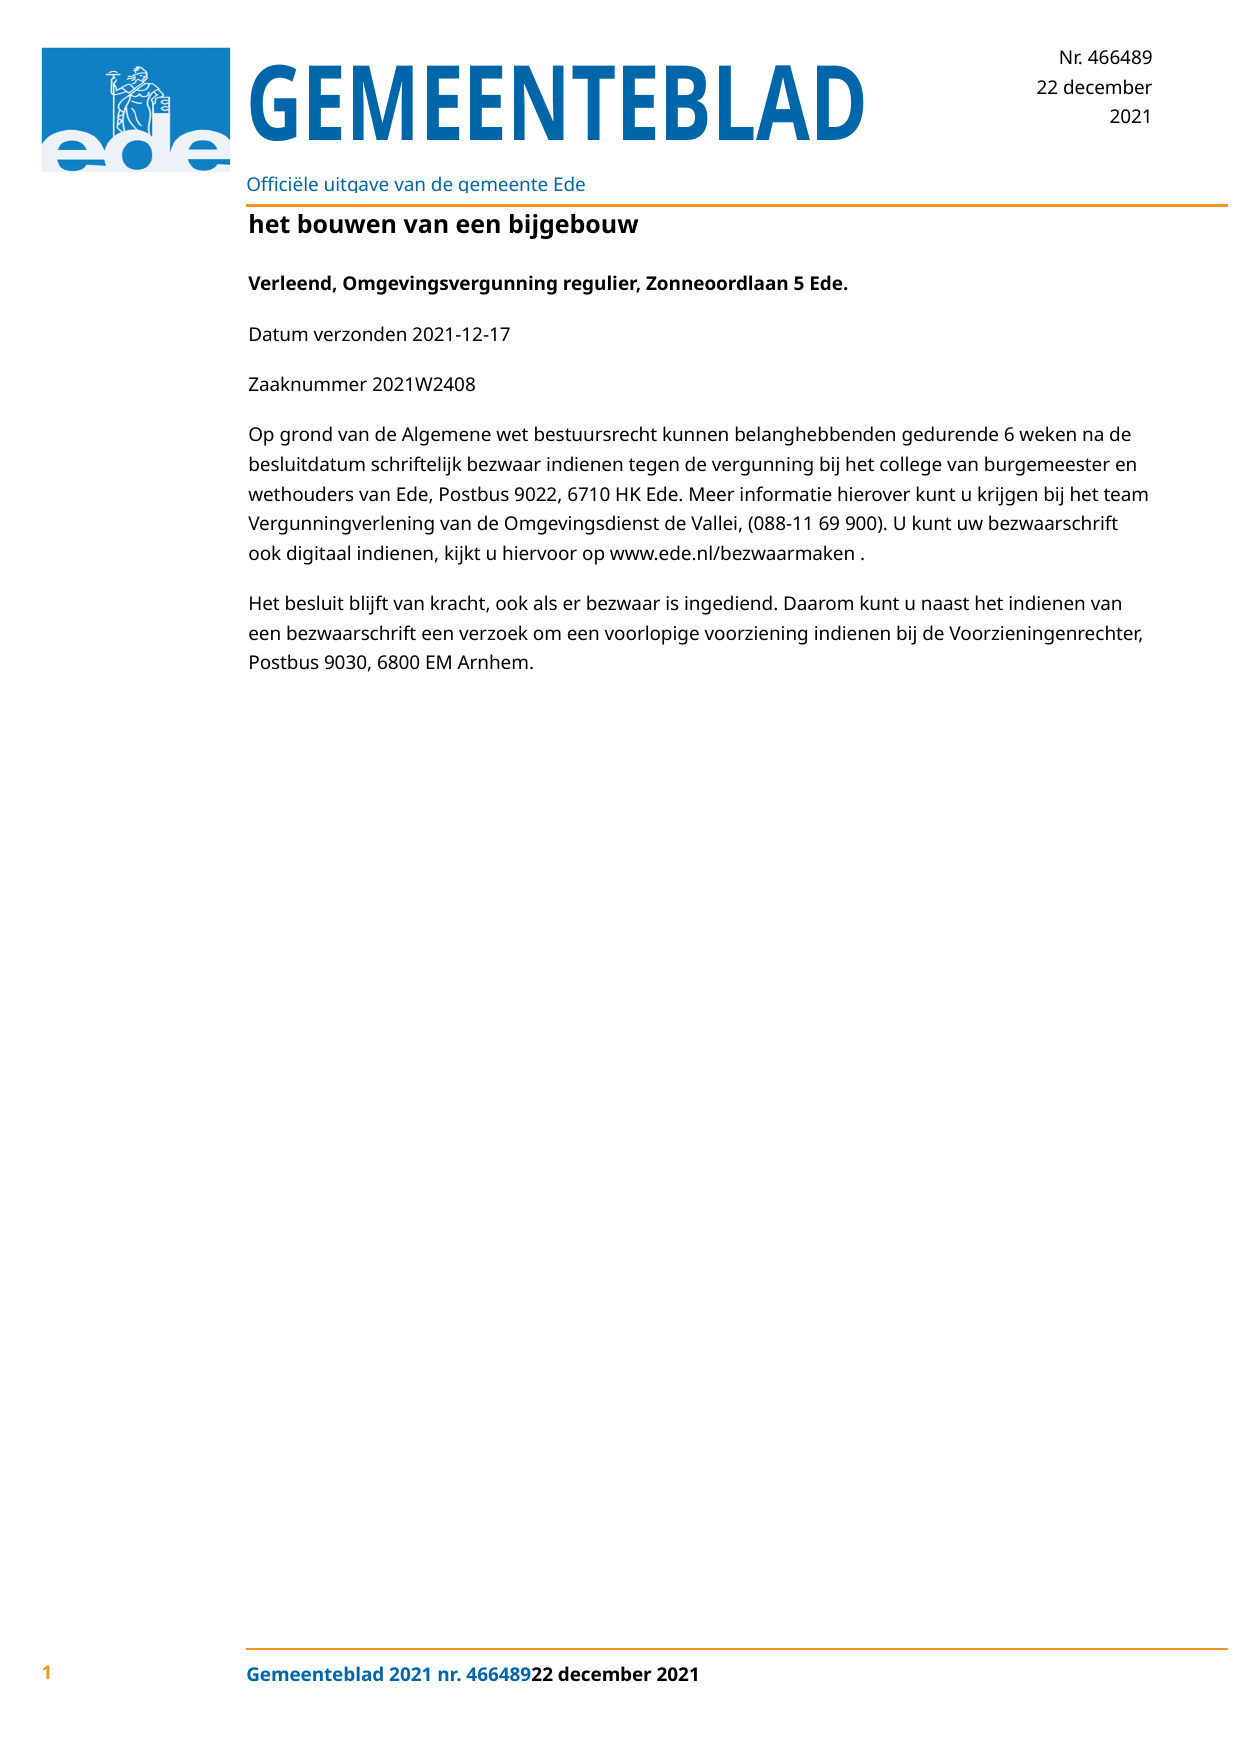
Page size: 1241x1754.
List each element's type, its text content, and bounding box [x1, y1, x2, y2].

text Datum verzonden 2021-12-17 [248, 321, 1152, 346]
picture [41, 47, 231, 172]
text Op grond van de Algemene wet bestuursrecht kunnen belanghebbenden gedurende 6 weken na de besluitdatum schriftelijk bezwaar indienen tegen de vergunning bij het college van burgemeester en wethouders van Ede, Postbus 9022, 6710 HK Ede. Meer informatie hierover kunt u krijgen bij het team Vergunningverlening van de Omgevingsdienst de Vallei, (088-11 69 900). U kunt uw bezwaarschrift ook digitaal indienen, kijkt u hiervoor op www.ede.nl/bezwaarmaken . [248, 422, 1152, 566]
text Zaaknummer 2021W2408 [248, 371, 1152, 397]
text Het besluit blijft van kracht, ook als er bezwaar is ingediend. Daarom kunt u naast het indienen van een bezwaarschrift een verzoek om een voorlopige voorziening indienen bij de Voorzieningenrechter, Postbus 9030, 6800 EM Arnhem. [248, 590, 1152, 675]
text Verleend, Omgevingsvergunning regulier, Zonneoordlaan 5 Ede. [248, 270, 1152, 296]
text het bouwen van een bijgebouw [248, 207, 1152, 241]
